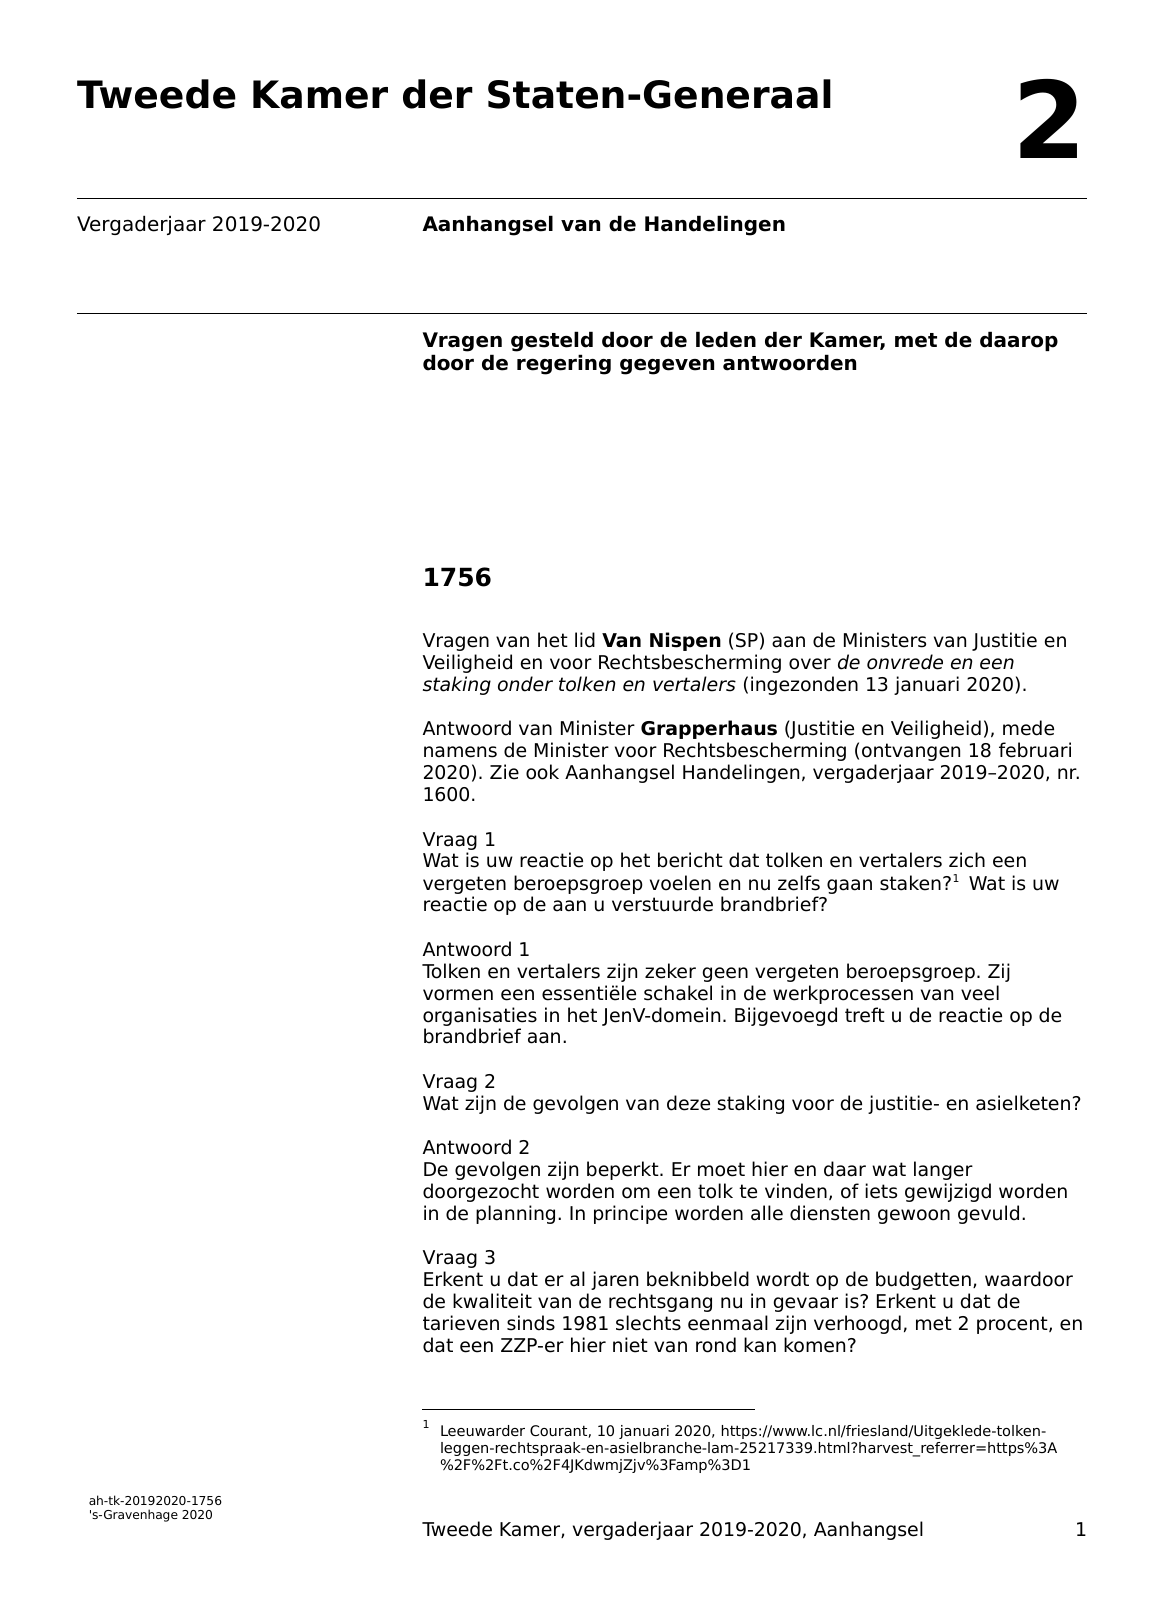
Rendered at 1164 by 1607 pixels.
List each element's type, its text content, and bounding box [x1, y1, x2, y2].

text Wat zijn de gevolgen van deze staking voor de justitie- en asielketen? [422, 1093, 1087, 1114]
table_cell Vergaderjaar 2019-2020 [77, 199, 422, 313]
text Vragen van het lid Van Nispen (SP) aan de Ministers van Justitie en Veiligheid en voor Rechtsbescherming over de onvrede en een staking onder tolken en vertalers (ingezonden 13 januari 2020). [422, 630, 1087, 696]
table_cell Vragen gesteld door de leden der Kamer, met de daarop door de regering gegeven antwoorden [422, 314, 1087, 375]
text Tolken en vertalers zijn zeker geen vergeten beroepsgroep. Zij vormen een essentiële schakel in de werkprocessen van veel organisaties in het JenV-domein. Bijgevoegd treft u de reactie op de brandbrief aan. [422, 961, 1087, 1048]
text ah-tk-20192020-1756 [88, 1494, 323, 1508]
text Vraag 2 [422, 1071, 1087, 1093]
text Antwoord 2 [422, 1137, 1087, 1159]
text Wat is uw reactie op het bericht dat tolken en vertalers zich een vergeten beroepsgroep voelen en nu zelfs gaan staken? Wat is uw reactie op de aan u verstuurde brandbrief? [422, 850, 1087, 916]
table_cell Aanhangsel van de Handelingen [422, 199, 1087, 313]
text 1756 [422, 563, 1087, 592]
text Erkent u dat er al jaren beknibbeld wordt op de budgetten, waardoor de kwaliteit van de rechtsgang nu in gevaar is? Erkent u dat de tarieven sinds 1981 slechts eenmaal zijn verhoogd, met 2 procent, en dat een ZZP-er hier niet van rond kan komen? [422, 1269, 1087, 1357]
table_cell [77, 314, 422, 375]
table_header 2 [886, 59, 1087, 198]
text 's-Gravenhage 2020 [88, 1508, 323, 1522]
text Vraag 1 [422, 828, 1087, 850]
text Antwoord 1 [422, 938, 1087, 961]
text Vraag 3 [422, 1247, 1087, 1269]
text Antwoord van Minister Grapperhaus (Justitie en Veiligheid), mede namens de Minister voor Rechtsbescherming (ontvangen 18 februari 2020). Zie ook Aanhangsel Handelingen, vergaderjaar 2019–2020, nr. 1600. [422, 718, 1087, 806]
text Leeuwarder Courant, 10 januari 2020, https://www.lc.nl/friesland/Uitgeklede-tolken-leggen-rechtspraak-en-asielbranche-lam-25217339.html?harvest_referrer=https%3A%2F%2Ft.co%2F4JKdwmjZjv%3Famp%3D1 [422, 1418, 1087, 1474]
table_header Tweede Kamer der Staten-Generaal [77, 59, 886, 198]
text De gevolgen zijn beperkt. Er moet hier en daar wat langer doorgezocht worden om een tolk te vinden, of iets gewijzigd worden in de planning. In principe worden alle diensten gewoon gevuld. [422, 1159, 1087, 1225]
